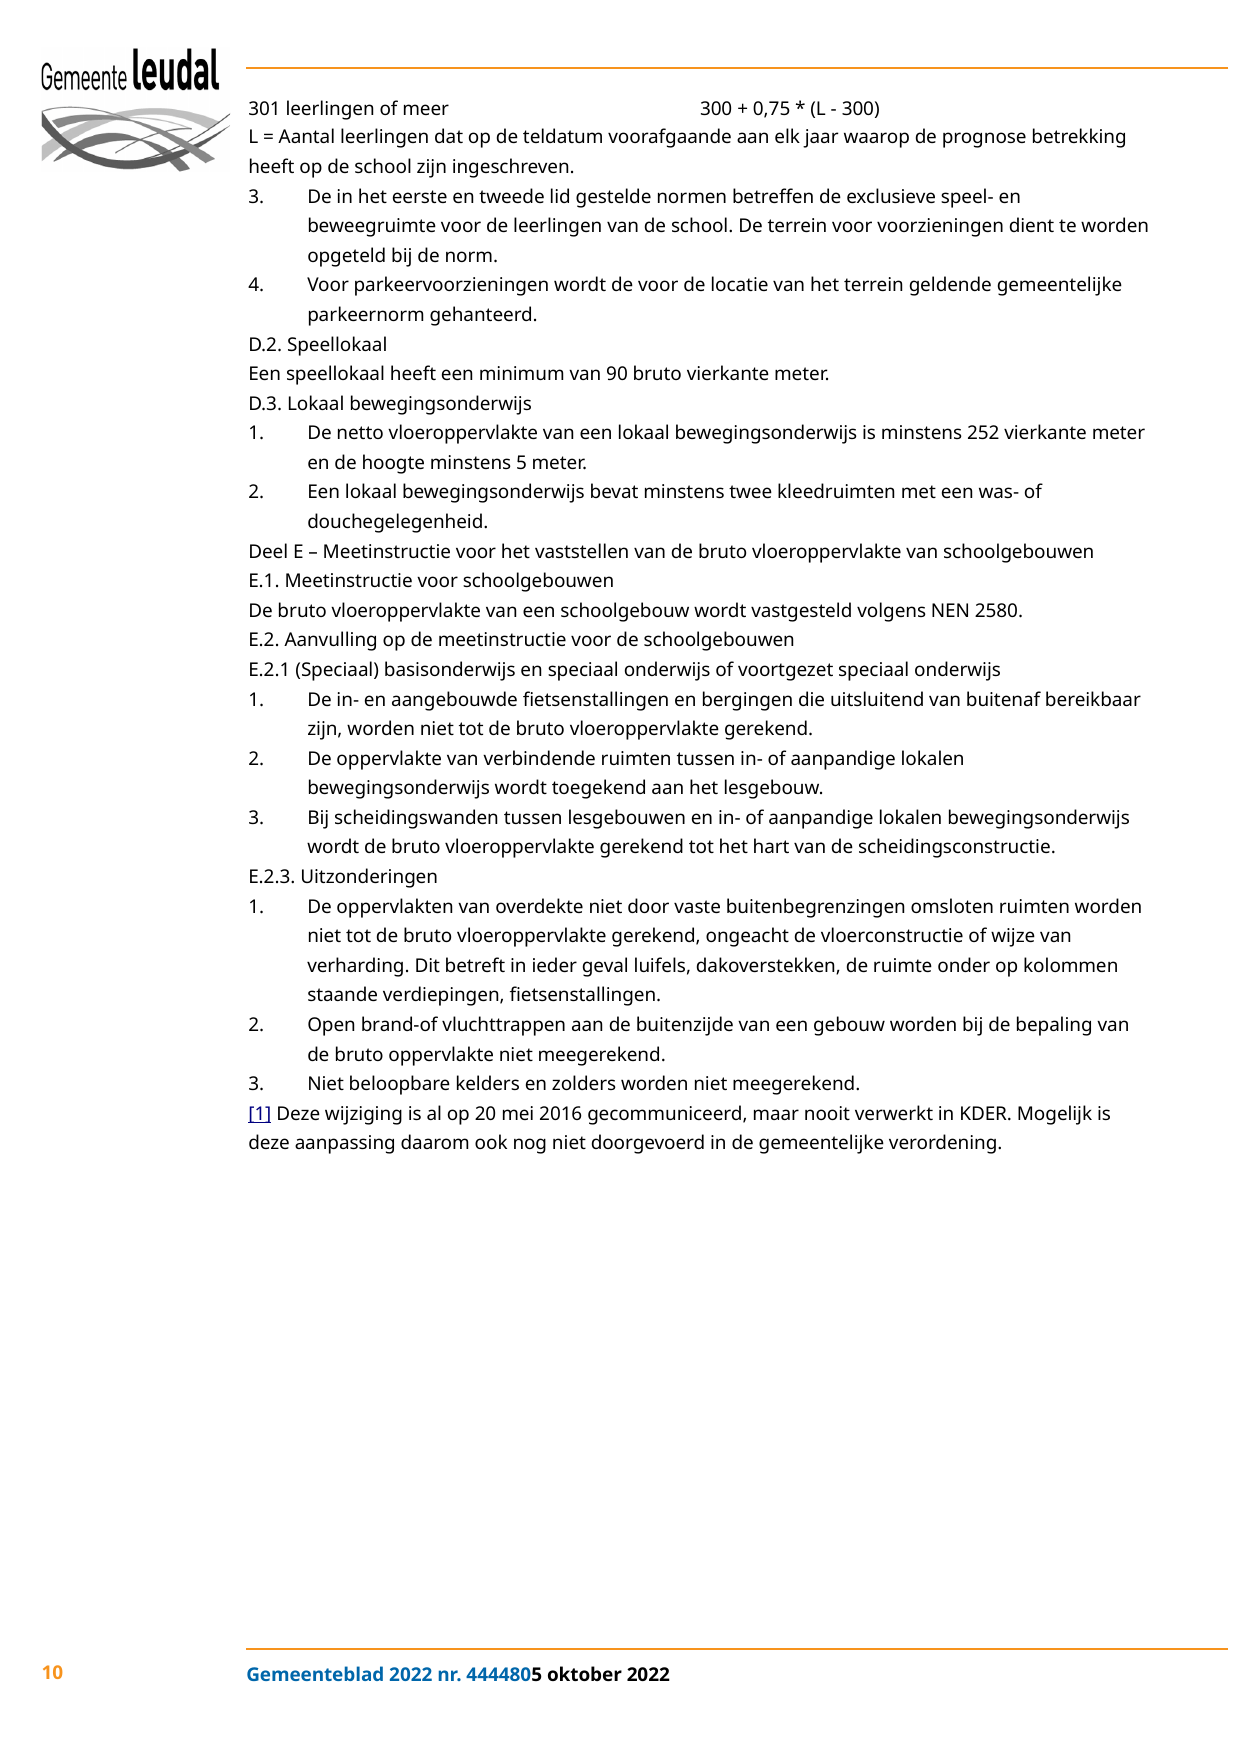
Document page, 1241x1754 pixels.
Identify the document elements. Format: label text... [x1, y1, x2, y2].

table_cell 301 leerlingen of meer [248, 95, 700, 121]
text Deel E – Meetinstructie voor het vaststellen van de bruto vloeroppervlakte van schoolgebouwen [248, 538, 1152, 564]
text D.3. Lokaal bewegingsonderwijs [248, 390, 1152, 416]
text [1] Deze wijziging is al op 20 mei 2016 gecommuniceerd, maar nooit verwerkt in KDER. Mogelijk is deze aanpassing daarom ook nog niet doorgevoerd in de gemeentelijke verordening. [248, 1100, 1152, 1155]
text E.2.1 (Speciaal) basisonderwijs en speciaal onderwijs of voortgezet speciaal onderwijs [248, 656, 1152, 682]
text L = Aantal leerlingen dat op de teldatum voorafgaande aan elk jaar waarop de prognose betrekking heeft op de school zijn ingeschreven. [248, 124, 1152, 179]
list Een lokaal bewegingsonderwijs bevat minstens twee kleedruimten met een was- of douchegelegenheid. [248, 479, 1152, 534]
list Open brand-of vluchttrappen aan de buitenzijde van een gebouw worden bij de bepaling van de bruto oppervlakte niet meegerekend. [248, 1011, 1152, 1067]
picture [41, 47, 231, 172]
text E.2.3. Uitzonderingen [248, 863, 1152, 889]
text D.2. Speellokaal [248, 331, 1152, 357]
list De netto vloeroppervlakte van een lokaal bewegingsonderwijs is minstens 252 vierkante meter en de hoogte minstens 5 meter. [248, 419, 1152, 475]
list De oppervlakte van verbindende ruimten tussen in- of aanpandige lokalen bewegingsonderwijs wordt toegekend aan het lesgebouw. [248, 745, 1152, 800]
list De in- en aangebouwde fietsenstallingen en bergingen die uitsluitend van buitenaf bereikbaar zijn, worden niet tot de bruto vloeroppervlakte gerekend. [248, 686, 1152, 741]
text E.1. Meetinstructie voor schoolgebouwen [248, 567, 1152, 593]
table_cell 300 + 0,75 * (L - 300) [700, 95, 1152, 121]
text De bruto vloeroppervlakte van een schoolgebouw wordt vastgesteld volgens NEN 2580. [248, 597, 1152, 623]
list Voor parkeervoorzieningen wordt de voor de locatie van het terrein geldende gemeentelijke parkeernorm gehanteerd. [248, 272, 1152, 327]
list Niet beloopbare kelders en zolders worden niet meegerekend. [248, 1070, 1152, 1096]
text E.2. Aanvulling op de meetinstructie voor de schoolgebouwen [248, 627, 1152, 652]
text Een speellokaal heeft een minimum van 90 bruto vierkante meter. [248, 360, 1152, 386]
list De in het eerste en tweede lid gestelde normen betreffen de exclusieve speel- en beweegruimte voor de leerlingen van de school. De terrein voor voorzieningen dient te worden opgeteld bij de norm. [248, 183, 1152, 268]
list Bij scheidingswanden tussen lesgebouwen en in- of aanpandige lokalen bewegingsonderwijs wordt de bruto vloeroppervlakte gerekend tot het hart van de scheidingsconstructie. [248, 804, 1152, 859]
list De oppervlakten van overdekte niet door vaste buitenbegrenzingen omsloten ruimten worden niet tot de bruto vloeroppervlakte gerekend, ongeacht de vloerconstructie of wijze van verharding. Dit betreft in ieder geval luifels, dakoverstekken, de ruimte onder op kolommen staande verdiepingen, fietsenstallingen. [248, 893, 1152, 1007]
